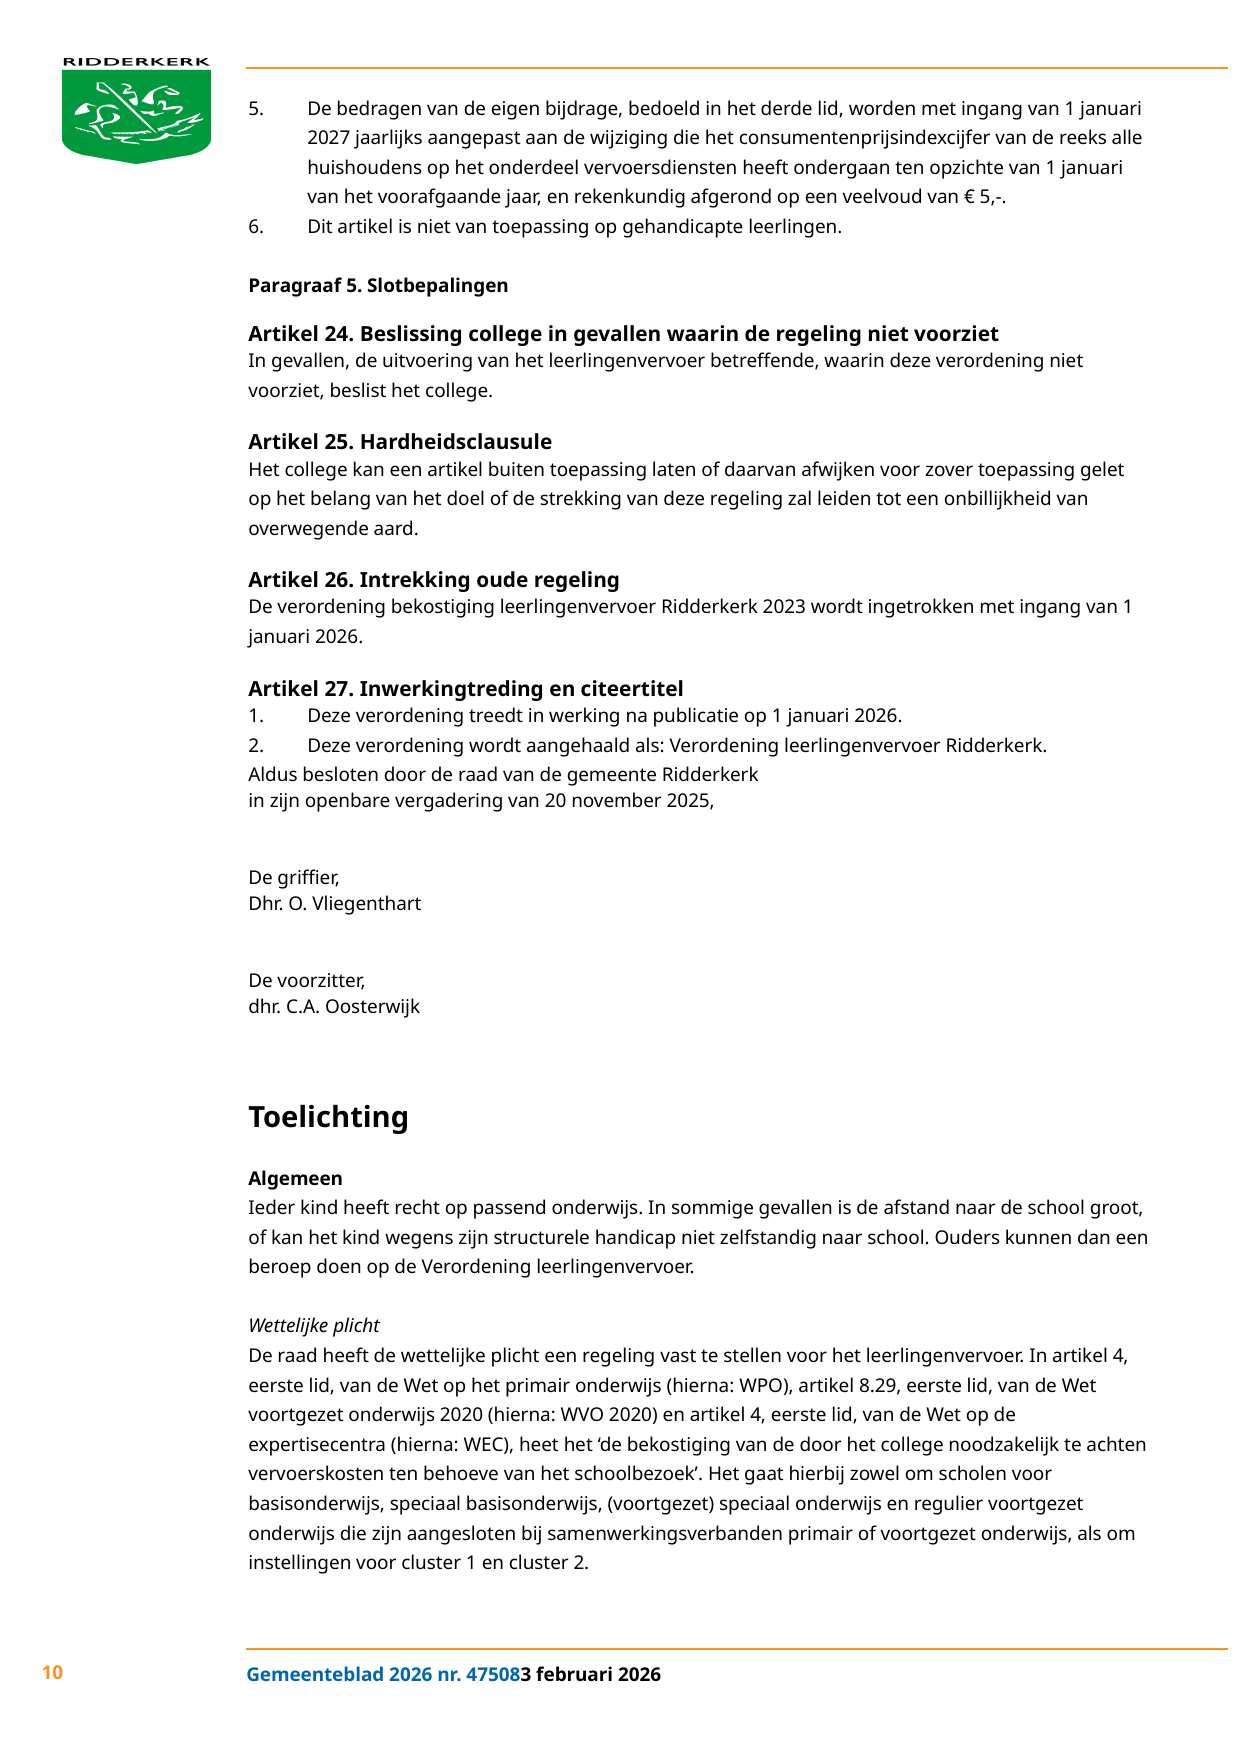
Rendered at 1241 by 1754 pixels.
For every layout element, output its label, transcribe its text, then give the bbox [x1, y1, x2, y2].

text Paragraaf 5. Slotbepalingen [248, 272, 1152, 298]
text Dhr. O. Vliegenthart [248, 890, 1152, 916]
list Dit artikel is niet van toepassing op gehandicapte leerlingen. [248, 213, 1152, 239]
list De bedragen van de eigen bijdrage, bedoeld in het derde lid, worden met ingang van 1 januari 2027 jaarlijks aangepast aan de wijziging die het consumentenprijsindexcijfer van de reeks alle huishoudens op het onderdeel vervoersdiensten heeft ondergaan ten opzichte van 1 januari van het voorafgaande jaar, en rekenkundig afgerond op een veelvoud van € 5,-. [248, 95, 1152, 209]
text Aldus besloten door de raad van de gemeente Ridderkerk [248, 761, 1152, 787]
text Toelichting [248, 1096, 1152, 1136]
text De griffier, [248, 864, 1152, 890]
text De voorzitter, [248, 967, 1152, 993]
text Het college kan een artikel buiten toepassing laten of daarvan afwijken voor zover toepassing gelet op het belang van het doel of de strekking van deze regeling zal leiden tot een onbillijkheid van overwegende aard. [248, 456, 1152, 541]
text in zijn openbare vergadering van 20 november 2025, [248, 787, 1152, 813]
text Wettelijke plicht [248, 1313, 1152, 1338]
text Ieder kind heeft recht op passend onderwijs. In sommige gevallen is de afstand naar de school groot, of kan het kind wegens zijn structurele handicap niet zelfstandig naar school. Ouders kunnen dan een beroep doen op de Verordening leerlingenvervoer. [248, 1194, 1152, 1279]
text De verordening bekostiging leerlingenvervoer Ridderkerk 2023 wordt ingetrokken met ingang van 1 januari 2026. [248, 594, 1152, 649]
list Deze verordening treedt in werking na publicatie op 1 januari 2026. [248, 702, 1152, 728]
text Artikel 25. Hardheidsclausule [248, 427, 1152, 456]
text De raad heeft de wettelijke plicht een regeling vast te stellen voor het leerlingenvervoer. In artikel 4, eerste lid, van de Wet op het primair onderwijs (hierna: WPO), artikel 8.29, eerste lid, van de Wet voortgezet onderwijs 2020 (hierna: WVO 2020) en artikel 4, eerste lid, van de Wet op de expertisecentra (hierna: WEC), heet het ‘de bekostiging van de door het college noodzakelijk te achten vervoerskosten ten behoeve van het schoolbezoek’. Het gaat hierbij zowel om scholen voor basisonderwijs, speciaal basisonderwijs, (voortgezet) speciaal onderwijs en regulier voortgezet onderwijs die zijn aangesloten bij samenwerkingsverbanden primair of voortgezet onderwijs, als om instellingen voor cluster 1 en cluster 2. [248, 1342, 1152, 1575]
text Algemeen [248, 1165, 1152, 1190]
text Artikel 24. Beslissing college in gevallen waarin de regeling niet voorziet [248, 319, 1152, 347]
text Artikel 27. Inwerkingtreding en citeertitel [248, 674, 1152, 702]
list Deze verordening wordt aangehaald als: Verordening leerlingenvervoer Ridderkerk. [248, 732, 1152, 757]
picture [41, 47, 231, 172]
text dhr. C.A. Oosterwijk [248, 993, 1152, 1019]
text In gevallen, de uitvoering van het leerlingenvervoer betreffende, waarin deze verordening niet voorziet, beslist het college. [248, 347, 1152, 403]
text Artikel 26. Intrekking oude regeling [248, 565, 1152, 594]
